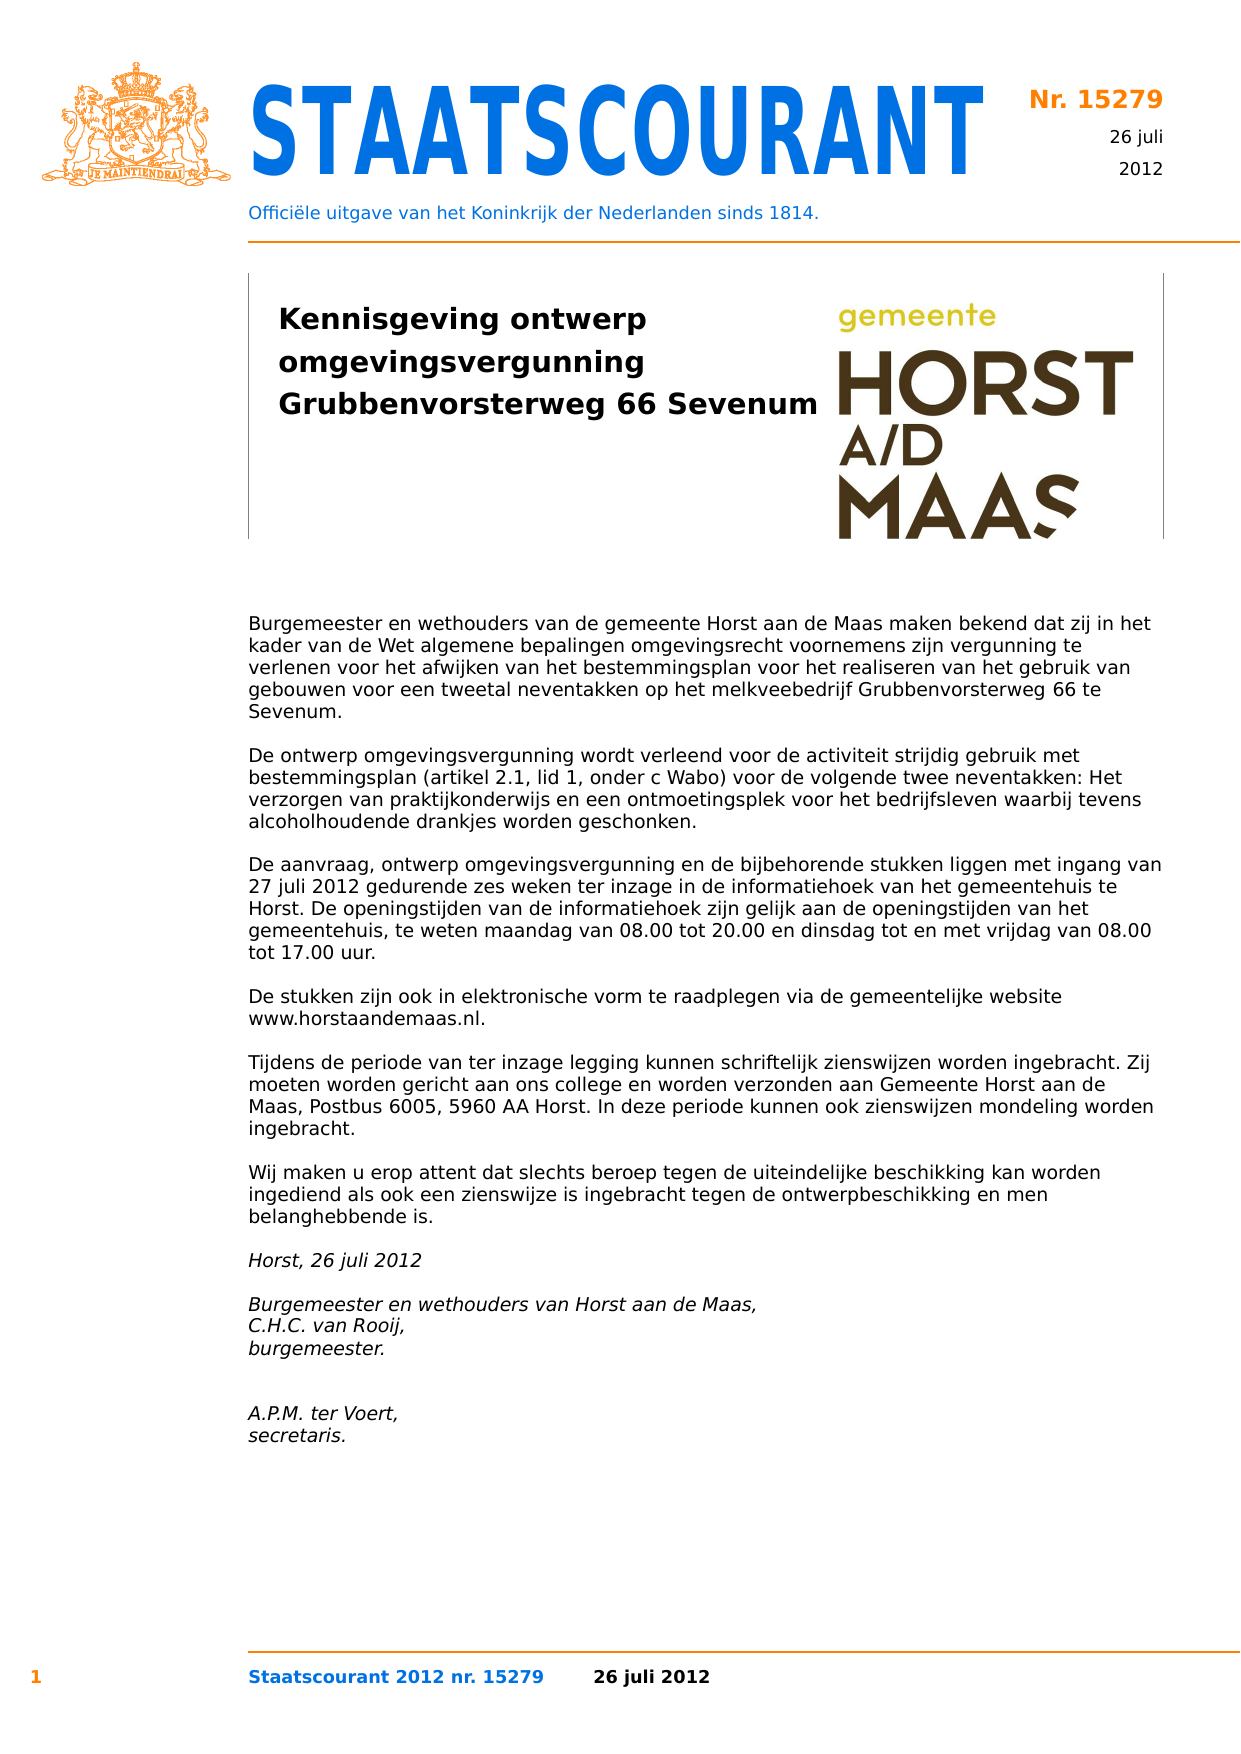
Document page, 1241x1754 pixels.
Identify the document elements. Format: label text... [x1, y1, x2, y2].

picture [41, 62, 231, 186]
text A.P.M. ter Voert, secretaris. [248, 1381, 1163, 1447]
text Burgemeester en wethouders van Horst aan de Maas, C.H.C. van Rooij, burgemeester. [248, 1293, 1163, 1359]
table_cell 2012 [998, 153, 1240, 203]
table_header Nr. 15279 [998, 62, 1240, 121]
text Wij maken u erop attent dat slechts beroep tegen de uiteindelijke beschikking kan worden ingediend als ook een zienswijze is ingebracht tegen de ontwerpbeschikking en men belanghebbende is. [248, 1162, 1163, 1228]
text De stukken zijn ook in elektronische vorm te raadplegen via de gemeentelijke website [248, 986, 1163, 1008]
text De aanvraag, ontwerp omgevingsvergunning en de bijbehorende stukken liggen met ingang van 27 juli 2012 gedurende zes weken ter inzage in de informatiehoek van het gemeentehuis te Horst. De openingstijden van de informatiehoek zijn gelijk aan de openingstijden van het gemeentehuis, te weten maandag van 08.00 tot 20.00 en dinsdag tot en met vrijdag van 08.00 tot 17.00 uur. [248, 854, 1163, 964]
text Tijdens de periode van ter inzage legging kunnen schriftelijk zienswijzen worden ingebracht. Zij moeten worden gericht aan ons college en worden verzonden aan Gemeente Horst aan de Maas, Postbus 6005, 5960 AA Horst. In deze periode kunnen ook zienswijzen mondeling worden ingebracht. [248, 1052, 1163, 1140]
table_header STAATSCOURANT [248, 62, 998, 203]
text Horst, 26 juli 2012 [248, 1249, 1163, 1272]
table_cell Officiële uitgave van het Koninkrijk der Nederlanden sinds 1814. [248, 203, 1240, 241]
table_cell 26 juli [998, 121, 1240, 153]
subtitle Kennisgeving ontwerp omgevingsvergunning Grubbenvorsterweg 66 Sevenum [249, 273, 1163, 539]
text De ontwerp omgevingsvergunning wordt verleend voor de activiteit strijdig gebruik met bestemmingsplan (artikel 2.1, lid 1, onder c Wabo) voor de volgende twee neventakken: Het verzorgen van praktijkonderwijs en een ontmoetingsplek voor het bedrijfsleven waarbij tevens alcoholhoudende drankjes worden geschonken. [248, 744, 1163, 832]
text Burgemeester en wethouders van de gemeente Horst aan de Maas maken bekend dat zij in het kader van de Wet algemene bepalingen omgevingsrecht voornemens zijn vergunning te verlenen voor het afwijken van het bestemmingsplan voor het realiseren van het gebruik van gebouwen voor een tweetal neventakken op het melkveebedrijf Grubbenvorsterweg 66 te Sevenum. [248, 613, 1163, 723]
text www.horstaandemaas.nl. [248, 1008, 1163, 1030]
table_header [25, 62, 248, 241]
picture [838, 302, 1134, 539]
